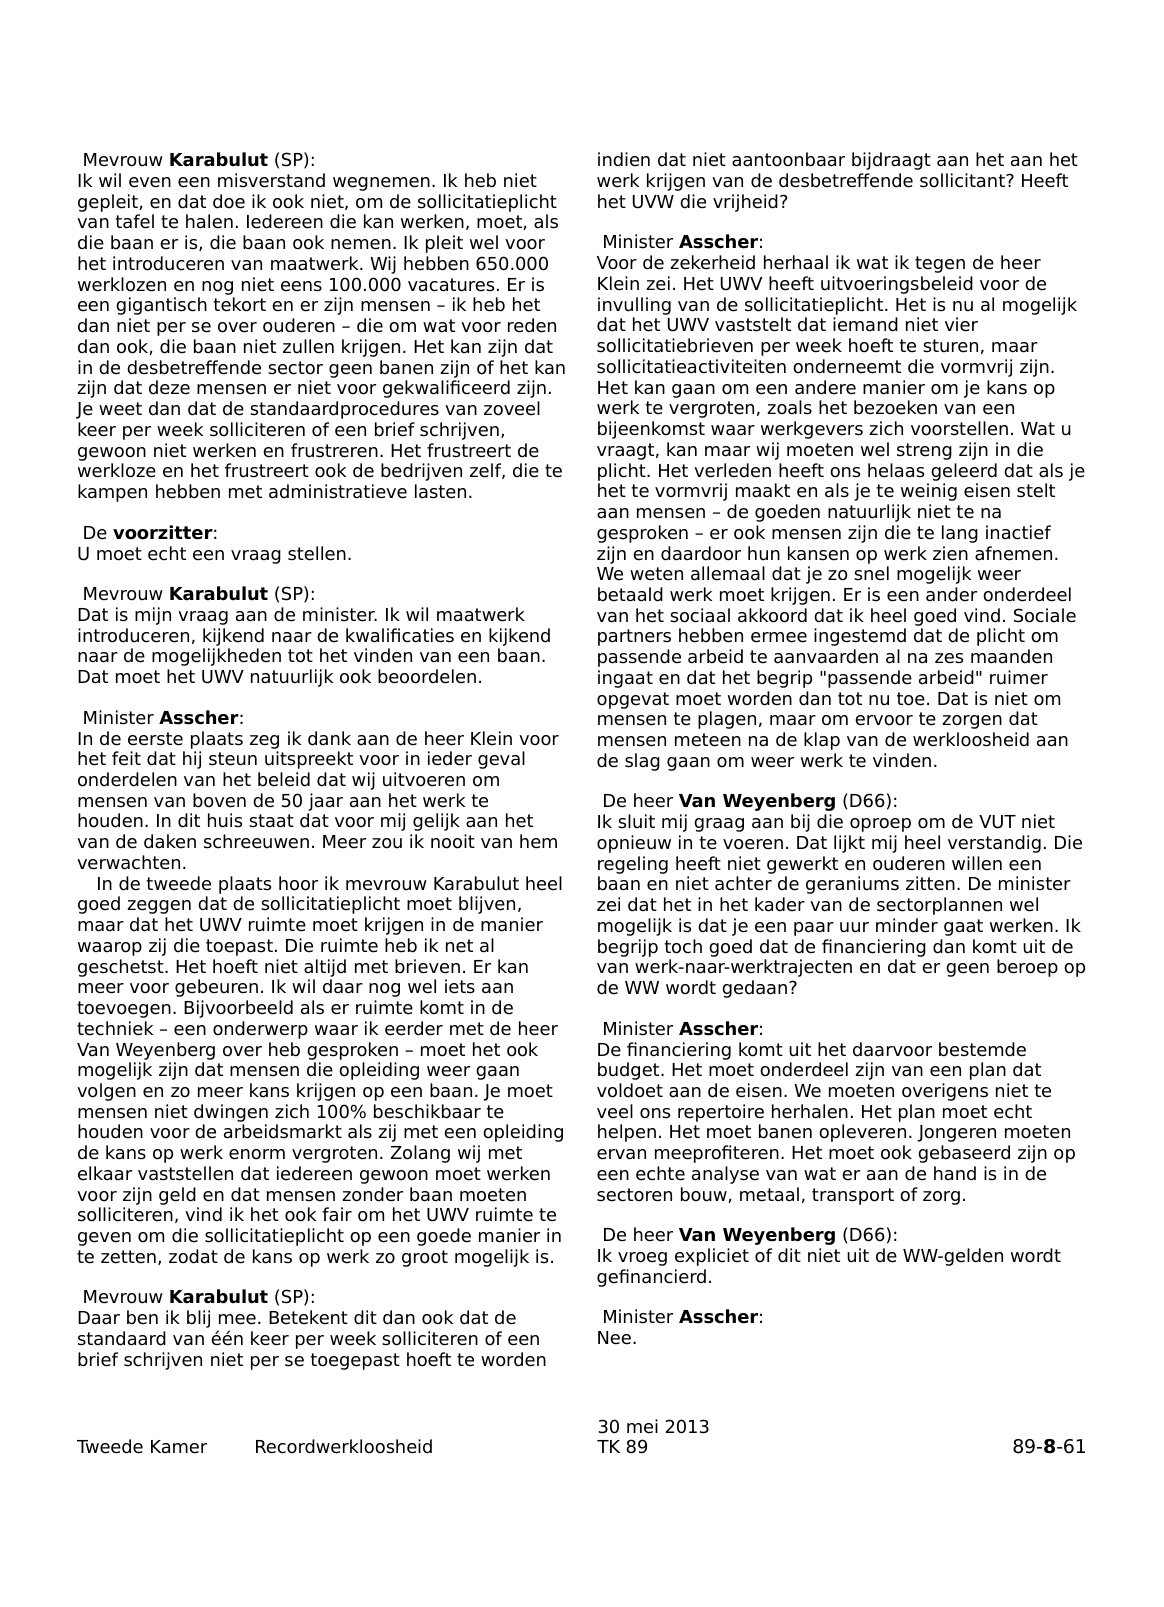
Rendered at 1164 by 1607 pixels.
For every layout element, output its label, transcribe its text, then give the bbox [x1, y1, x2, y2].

text Minister Asscher: [596, 1307, 1087, 1328]
text Mevrouw Karabulut (SP): [77, 1287, 567, 1308]
text De financiering komt uit het daarvoor bestemde budget. Het moet onderdeel zijn van een plan dat voldoet aan de eisen. We moeten overigens niet te veel ons repertoire herhalen. Het plan moet echt helpen. Het moet banen opleveren. Jongeren moeten ervan meeprofiteren. Het moet ook gebaseerd zijn op een echte analyse van wat er aan de hand is in de sectoren bouw, metaal, transport of zorg. [596, 1039, 1087, 1205]
text Ik sluit mij graag aan bij die oproep om de VUT niet opnieuw in te voeren. Dat lijkt mij heel verstandig. Die regeling heeft niet gewerkt en ouderen willen een baan en niet achter de geraniums zitten. De minister zei dat het in het kader van de sectorplannen wel mogelijk is dat je een paar uur minder gaat werken. Ik begrijp toch goed dat de financiering dan komt uit de van werk-naar-werktrajecten en dat er geen beroep op de WW wordt gedaan? [596, 812, 1087, 999]
text In de eerste plaats zeg ik dank aan de heer Klein voor het feit dat hij steun uitspreekt voor in ieder geval onderdelen van het beleid dat wij uitvoeren om mensen van boven de 50 jaar aan het werk te houden. In dit huis staat dat voor mij gelijk aan het van de daken schreeuwen. Meer zou ik nooit van hem verwachten. [77, 728, 567, 873]
text Voor de zekerheid herhaal ik wat ik tegen de heer Klein zei. Het UWV heeft uitvoeringsbeleid voor de invulling van de sollicitatieplicht. Het is nu al mogelijk dat het UWV vaststelt dat iemand niet vier sollicitatiebrieven per week hoeft te sturen, maar sollicitatieactiviteiten onderneemt die vormvrij zijn. Het kan gaan om een andere manier om je kans op werk te vergroten, zoals het bezoeken van een bijeenkomst waar werkgevers zich voorstellen. Wat u vraagt, kan maar wij moeten wel streng zijn in die plicht. Het verleden heeft ons helaas geleerd dat als je het te vormvrij maakt en als je te weinig eisen stelt aan mensen – de goeden natuurlijk niet te na gesproken – er ook mensen zijn die te lang inactief zijn en daardoor hun kansen op werk zien afnemen. We weten allemaal dat je zo snel mogelijk weer betaald werk moet krijgen. Er is een ander onderdeel van het sociaal akkoord dat ik heel goed vind. Sociale partners hebben ermee ingestemd dat de plicht om passende arbeid te aanvaarden al na zes maanden ingaat en dat het begrip "passende arbeid" ruimer opgevat moet worden dan tot nu toe. Dat is niet om mensen te plagen, maar om ervoor te zorgen dat mensen meteen na de klap van de werkloosheid aan de slag gaan om weer werk te vinden. [596, 253, 1087, 771]
text De heer Van Weyenberg (D66): [596, 1225, 1087, 1246]
text In de tweede plaats hoor ik mevrouw Karabulut heel goed zeggen dat de sollicitatieplicht moet blijven, maar dat het UWV ruimte moet krijgen in de manier waarop zij die toepast. Die ruimte heb ik net al geschetst. Het hoeft niet altijd met brieven. Er kan meer voor gebeuren. Ik wil daar nog wel iets aan toevoegen. Bijvoorbeeld als er ruimte komt in de techniek – een onderwerp waar ik eerder met de heer Van Weyenberg over heb gesproken – moet het ook mogelijk zijn dat mensen die opleiding weer gaan volgen en zo meer kans krijgen op een baan. Je moet mensen niet dwingen zich 100% beschikbaar te houden voor de arbeidsmarkt als zij met een opleiding de kans op werk enorm vergroten. Zolang wij met elkaar vaststellen dat iedereen gewoon moet werken voor zijn geld en dat mensen zonder baan moeten solliciteren, vind ik het ook fair om het UWV ruimte te geven om die sollicitatieplicht op een goede manier in te zetten, zodat de kans op werk zo groot mogelijk is. [77, 873, 567, 1267]
text De voorzitter: [77, 523, 567, 543]
text indien dat niet aantoonbaar bijdraagt aan het aan het werk krijgen van de desbetreffende sollicitant? Heeft het UVW die vrijheid? [596, 150, 1087, 212]
text Mevrouw Karabulut (SP): [77, 150, 567, 171]
text Mevrouw Karabulut (SP): [77, 584, 567, 605]
text Ik vroeg expliciet of dit niet uit de WW-gelden wordt gefinancierd. [596, 1246, 1087, 1287]
text U moet echt een vraag stellen. [77, 543, 567, 564]
text Minister Asscher: [77, 708, 567, 728]
text Dat is mijn vraag aan de minister. Ik wil maatwerk introduceren, kijkend naar de kwalificaties en kijkend naar de mogelijkheden tot het vinden van een baan. Dat moet het UWV natuurlijk ook beoordelen. [77, 605, 567, 688]
text Daar ben ik blij mee. Betekent dit dan ook dat de standaard van één keer per week solliciteren of een brief schrijven niet per se toegepast hoeft te worden [77, 1308, 567, 1370]
text Minister Asscher: [596, 232, 1087, 253]
text De heer Van Weyenberg (D66): [596, 791, 1087, 812]
text Ik wil even een misverstand wegnemen. Ik heb niet gepleit, en dat doe ik ook niet, om de sollicitatieplicht van tafel te halen. Iedereen die kan werken, moet, als die baan er is, die baan ook nemen. Ik pleit wel voor het introduceren van maatwerk. Wij hebben 650.000 werklozen en nog niet eens 100.000 vacatures. Er is een gigantisch tekort en er zijn mensen – ik heb het dan niet per se over ouderen – die om wat voor reden dan ook, die baan niet zullen krijgen. Het kan zijn dat in de desbetreffende sector geen banen zijn of het kan zijn dat deze mensen er niet voor gekwalificeerd zijn. Je weet dan dat de standaardprocedures van zoveel keer per week solliciteren of een brief schrijven, gewoon niet werken en frustreren. Het frustreert de werkloze en het frustreert ook de bedrijven zelf, die te kampen hebben met administratieve lasten. [77, 171, 567, 503]
text Nee. [596, 1328, 1087, 1349]
text Minister Asscher: [596, 1019, 1087, 1039]
